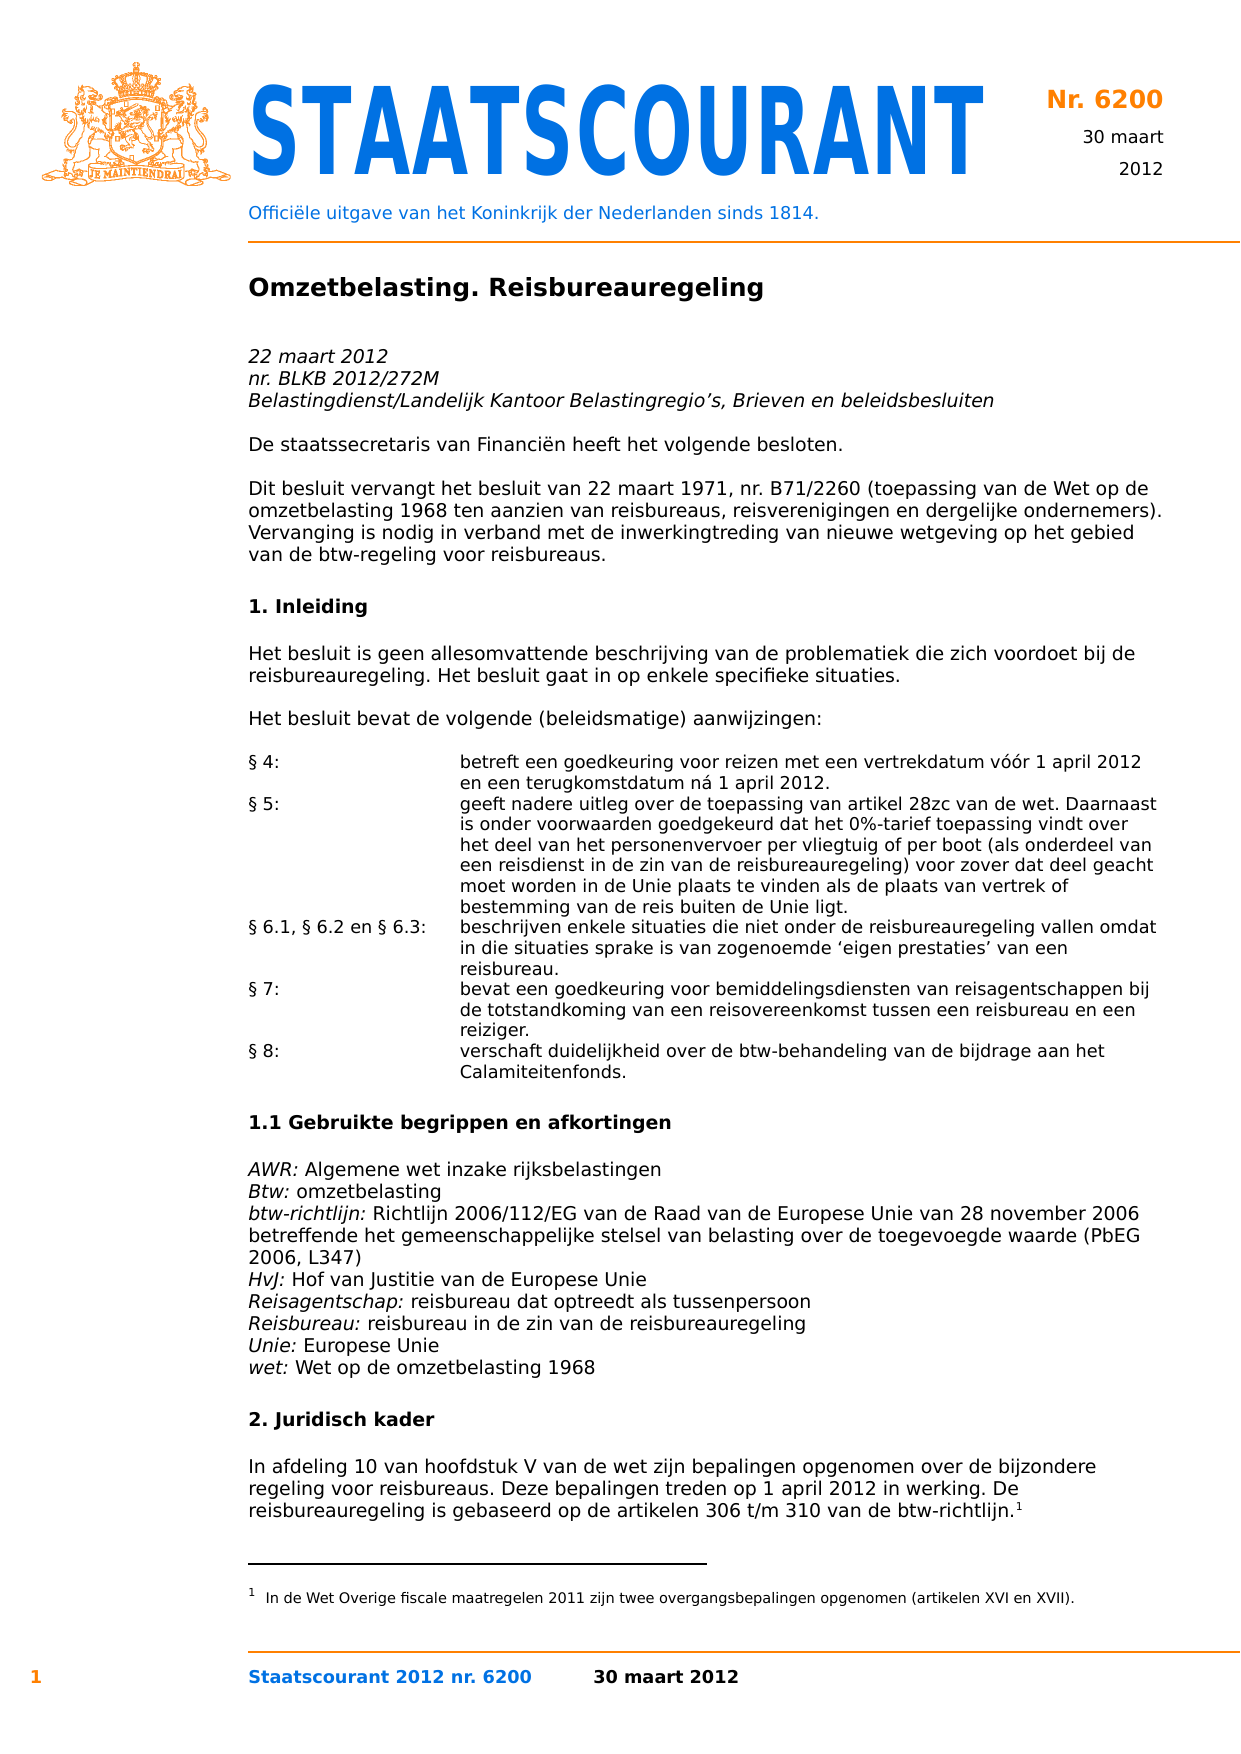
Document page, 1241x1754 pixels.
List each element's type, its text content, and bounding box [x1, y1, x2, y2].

text Reisagentschap: reisbureau dat optreedt als tussenpersoon [248, 1291, 1163, 1313]
text Unie: Europese Unie [248, 1335, 1163, 1357]
text Btw: omzetbelasting [248, 1181, 1163, 1203]
text Belastingdienst/Landelijk Kantoor Belastingregio’s, Brieven en beleidsbesluiten [248, 390, 1163, 412]
table_cell beschrijven enkele situaties die niet onder de reisbureauregeling vallen omdat in die situaties sprake is van zogenoemde ‘eigen prestaties’ van een reisbureau. [454, 917, 1163, 979]
text In de Wet Overige fiscale maatregelen 2011 zijn twee overgangsbepalingen opgenomen (artikelen XVI en XVII). [248, 1586, 1163, 1608]
text In afdeling 10 van hoofdstuk V van de wet zijn bepalingen opgenomen over de bijzondere regeling voor reisbureaus. Deze bepalingen treden op 1 april 2012 in werking. De reisbureauregeling is gebaseerd op de artikelen 306 t/m 310 van de btw-richtlijn. [248, 1456, 1163, 1522]
text AWR: Algemene wet inzake rijksbelastingen [248, 1159, 1163, 1181]
text btw-richtlijn: Richtlijn 2006/112/EG van de Raad van de Europese Unie van 28 november 2006 betreffende het gemeenschappelijke stelsel van belasting over de toegevoegde waarde (PbEG 2006, L347) [248, 1203, 1163, 1269]
subtitle Omzetbelasting. Reisbureauregeling [248, 273, 1163, 302]
table_header Nr. 6200 [998, 62, 1240, 121]
table_cell § 7: [248, 979, 454, 1041]
table_cell Officiële uitgave van het Koninkrijk der Nederlanden sinds 1814. [248, 203, 1240, 241]
table_header betreft een goedkeuring voor reizen met een vertrekdatum vóór 1 april 2012 en een terugkomstdatum ná 1 april 2012. [454, 752, 1163, 793]
table_cell § 6.1, § 6.2 en § 6.3: [248, 917, 454, 979]
text Het besluit bevat de volgende (beleidsmatige) aanwijzingen: [248, 708, 1163, 730]
text Reisbureau: reisbureau in de zin van de reisbureauregeling [248, 1313, 1163, 1335]
table_cell § 8: [248, 1041, 454, 1082]
text Dit besluit vervangt het besluit van 22 maart 1971, nr. B71/2260 (toepassing van de Wet op de omzetbelasting 1968 ten aanzien van reisbureaus, reisverenigingen en dergelijke ondernemers). Vervanging is nodig in verband met de inwerkingtreding van nieuwe wetgeving op het gebied van de btw-regeling voor reisbureaus. [248, 478, 1163, 566]
picture [41, 62, 231, 186]
subtitle 1.1 Gebruikte begrippen en afkortingen [248, 1112, 1163, 1134]
table_cell § 5: [248, 794, 454, 917]
table_header STAATSCOURANT [248, 62, 998, 203]
text Het besluit is geen allesomvattende beschrijving van de problematiek die zich voordoet bij de reisbureauregeling. Het besluit gaat in op enkele specifieke situaties. [248, 642, 1163, 686]
subtitle 2. Juridisch kader [248, 1409, 1163, 1431]
table_header § 4: [248, 752, 454, 793]
text nr. BLKB 2012/272M [248, 368, 1163, 390]
text wet: Wet op de omzetbelasting 1968 [248, 1357, 1163, 1379]
text HvJ: Hof van Justitie van de Europese Unie [248, 1269, 1163, 1291]
table_cell 30 maart [998, 121, 1240, 153]
table_header [25, 62, 248, 241]
table_cell 2012 [998, 153, 1240, 203]
text De staatssecretaris van Financiën heeft het volgende besloten. [248, 434, 1163, 456]
table_cell bevat een goedkeuring voor bemiddelingsdiensten van reisagentschappen bij de totstandkoming van een reisovereenkomst tussen een reisbureau en een reiziger. [454, 979, 1163, 1041]
table_cell geeft nadere uitleg over de toepassing van artikel 28zc van de wet. Daarnaast is onder voorwaarden goedgekeurd dat het 0%-tarief toepassing vindt over het deel van het personenvervoer per vliegtuig of per boot (als onderdeel van een reisdienst in de zin van de reisbureauregeling) voor zover dat deel geacht moet worden in de Unie plaats te vinden als de plaats van vertrek of bestemming van de reis buiten de Unie ligt. [454, 794, 1163, 917]
subtitle 1. Inleiding [248, 596, 1163, 617]
text 22 maart 2012 [248, 346, 1163, 368]
table_cell verschaft duidelijkheid over de btw-behandeling van de bijdrage aan het Calamiteitenfonds. [454, 1041, 1163, 1082]
